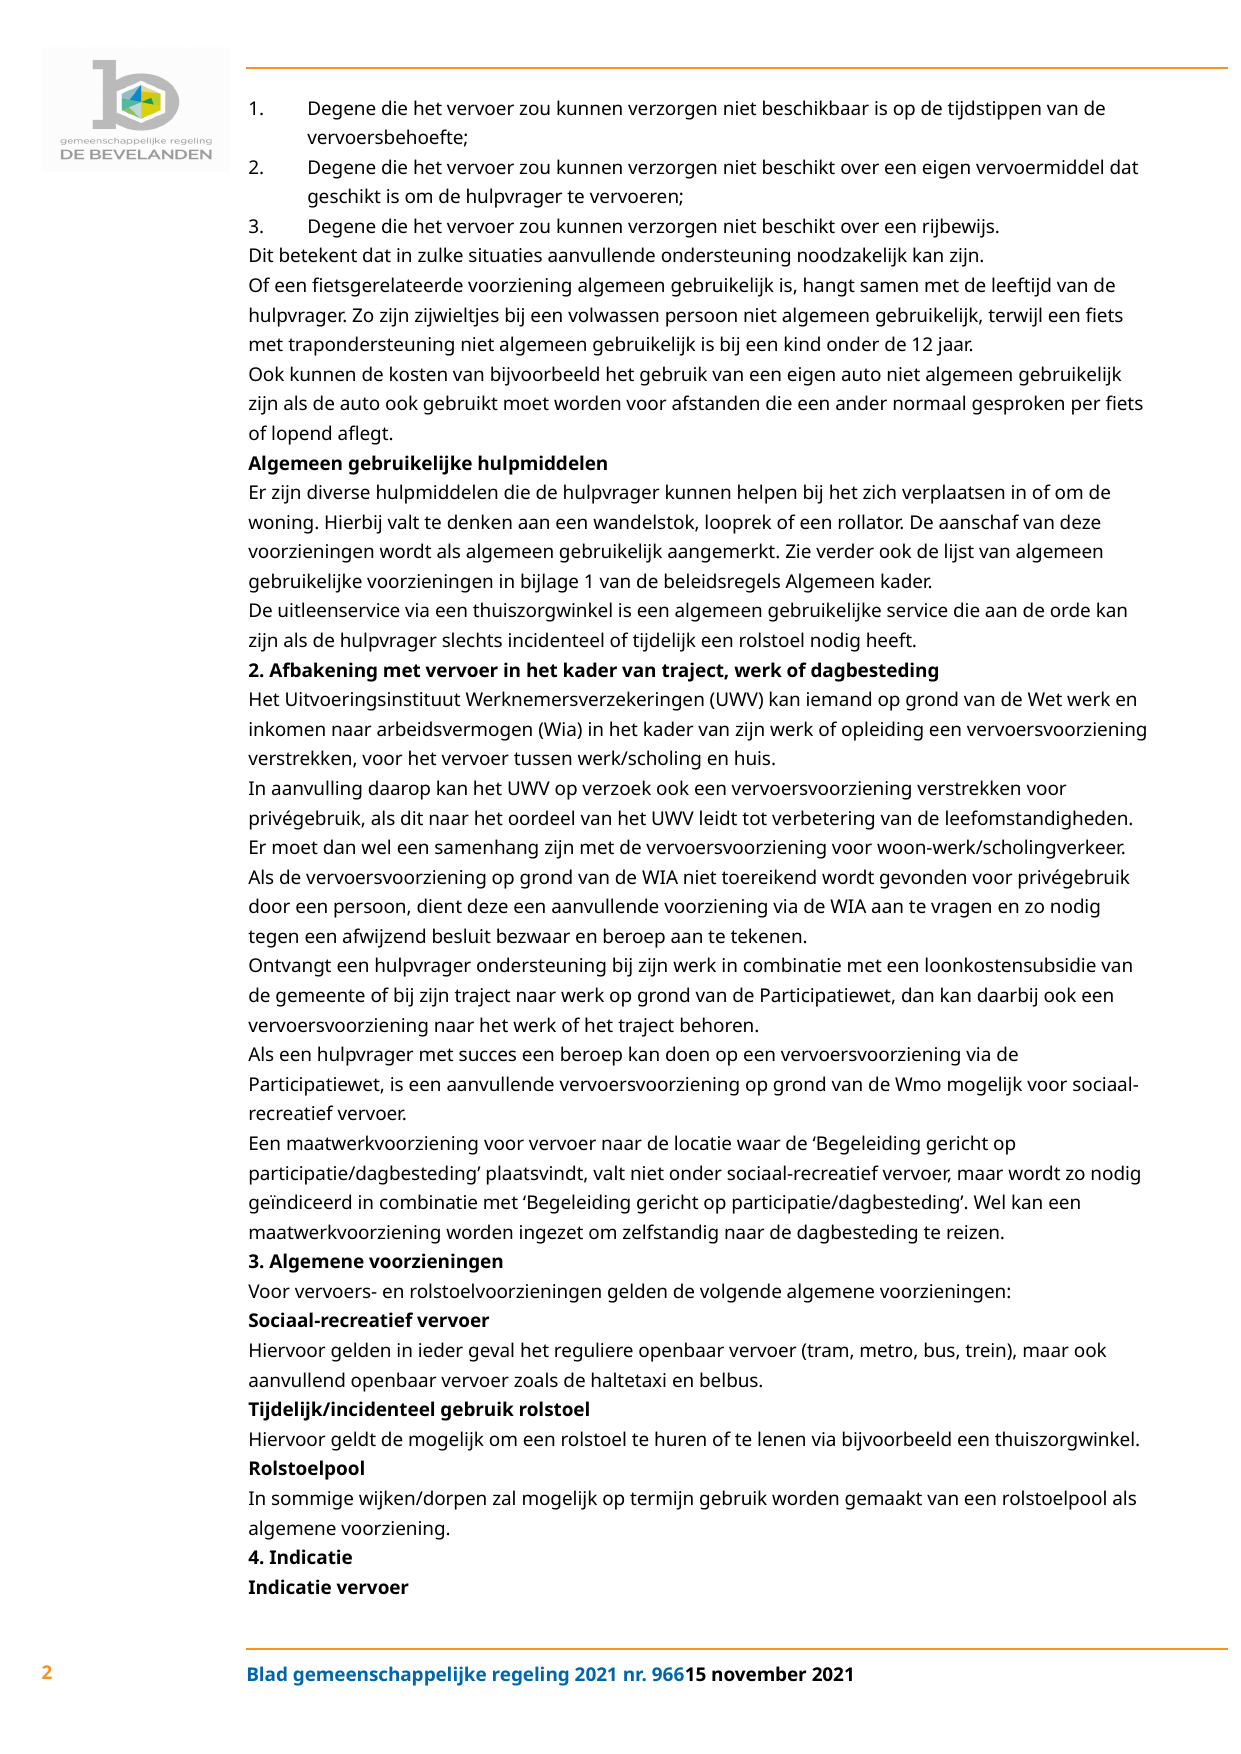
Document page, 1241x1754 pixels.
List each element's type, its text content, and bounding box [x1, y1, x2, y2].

text Algemeen gebruikelijke hulpmiddelen [248, 450, 1152, 476]
text Hiervoor gelden in ieder geval het reguliere openbaar vervoer (tram, metro, bus, trein), maar ook aanvullend openbaar vervoer zoals de haltetaxi en belbus. [248, 1337, 1152, 1393]
text Dit betekent dat in zulke situaties aanvullende ondersteuning noodzakelijk kan zijn. [248, 243, 1152, 268]
text Er zijn diverse hulpmiddelen die de hulpvrager kunnen helpen bij het zich verplaatsen in of om de woning. Hierbij valt te denken aan een wandelstok, looprek of een rollator. De aanschaf van deze voorzieningen wordt als algemeen gebruikelijk aangemerkt. Zie verder ook de lijst van algemeen gebruikelijke voorzieningen in bijlage 1 van de beleidsregels Algemeen kader. [248, 479, 1152, 594]
text 2. Afbakening met vervoer in het kader van traject, werk of dagbesteding [248, 657, 1152, 683]
text Het Uitvoeringsinstituut Werknemersverzekeringen (UWV) kan iemand op grond van de Wet werk en inkomen naar arbeidsvermogen (Wia) in het kader van zijn werk of opleiding een vervoersvoorziening verstrekken, voor het vervoer tussen werk/scholing en huis. [248, 686, 1152, 771]
text De uitleenservice via een thuiszorgwinkel is een algemeen gebruikelijke service die aan de orde kan zijn als de hulpvrager slechts incidenteel of tijdelijk een rolstoel nodig heeft. [248, 598, 1152, 653]
text Of een fietsgerelateerde voorziening algemeen gebruikelijk is, hangt samen met de leeftijd van de hulpvrager. Zo zijn zijwieltjes bij een volwassen persoon niet algemeen gebruikelijk, terwijl een fiets met trapondersteuning niet algemeen gebruikelijk is bij een kind onder de 12 jaar. [248, 272, 1152, 357]
list Degene die het vervoer zou kunnen verzorgen niet beschikt over een eigen vervoermiddel dat geschikt is om de hulpvrager te vervoeren; [248, 154, 1152, 209]
text Indicatie vervoer [248, 1574, 1152, 1600]
text Ook kunnen de kosten van bijvoorbeeld het gebruik van een eigen auto niet algemeen gebruikelijk zijn als de auto ook gebruikt moet worden voor afstanden die een ander normaal gesproken per fiets of lopend aflegt. [248, 361, 1152, 446]
text Als de vervoersvoorziening op grond van de WIA niet toereikend wordt gevonden voor privégebruik door een persoon, dient deze een aanvullende voorziening via de WIA aan te vragen en zo nodig tegen een afwijzend besluit bezwaar en beroep aan te tekenen. [248, 864, 1152, 949]
text Ontvangt een hulpvrager ondersteuning bij zijn werk in combinatie met een loonkostensubsidie van de gemeente of bij zijn traject naar werk op grond van de Participatiewet, dan kan daarbij ook een vervoersvoorziening naar het werk of het traject behoren. [248, 953, 1152, 1038]
text Een maatwerkvoorziening voor vervoer naar de locatie waar de ‘Begeleiding gericht op participatie/dagbesteding’ plaatsvindt, valt niet onder sociaal-recreatief vervoer, maar wordt zo nodig geïndiceerd in combinatie met ‘Begeleiding gericht op participatie/dagbesteding’. Wel kan een maatwerkvoorziening worden ingezet om zelfstandig naar de dagbesteding te reizen. [248, 1130, 1152, 1245]
list Degene die het vervoer zou kunnen verzorgen niet beschikt over een rijbewijs. [248, 213, 1152, 239]
text In sommige wijken/dorpen zal mogelijk op termijn gebruik worden gemaakt van een rolstoelpool als algemene voorziening. [248, 1485, 1152, 1541]
text Als een hulpvrager met succes een beroep kan doen op een vervoersvoorziening via de Participatiewet, is een aanvullende vervoersvoorziening op grond van de Wmo mogelijk voor sociaal-recreatief vervoer. [248, 1041, 1152, 1126]
text 4. Indicatie [248, 1544, 1152, 1570]
picture [41, 47, 231, 172]
text 3. Algemene voorzieningen [248, 1248, 1152, 1274]
text Tijdelijk/incidenteel gebruik rolstoel [248, 1396, 1152, 1422]
list Degene die het vervoer zou kunnen verzorgen niet beschikbaar is op de tijdstippen van de vervoersbehoefte; [248, 95, 1152, 150]
text Hiervoor geldt de mogelijk om een rolstoel te huren of te lenen via bijvoorbeeld een thuiszorgwinkel. [248, 1426, 1152, 1452]
text Rolstoelpool [248, 1456, 1152, 1481]
text Voor vervoers- en rolstoelvoorzieningen gelden de volgende algemene voorzieningen: [248, 1278, 1152, 1304]
text Sociaal-recreatief vervoer [248, 1308, 1152, 1333]
text In aanvulling daarop kan het UWV op verzoek ook een vervoersvoorziening verstrekken voor privégebruik, als dit naar het oordeel van het UWV leidt tot verbetering van de leefomstandigheden. Er moet dan wel een samenhang zijn met de vervoersvoorziening voor woon-werk/scholingverkeer. [248, 775, 1152, 860]
